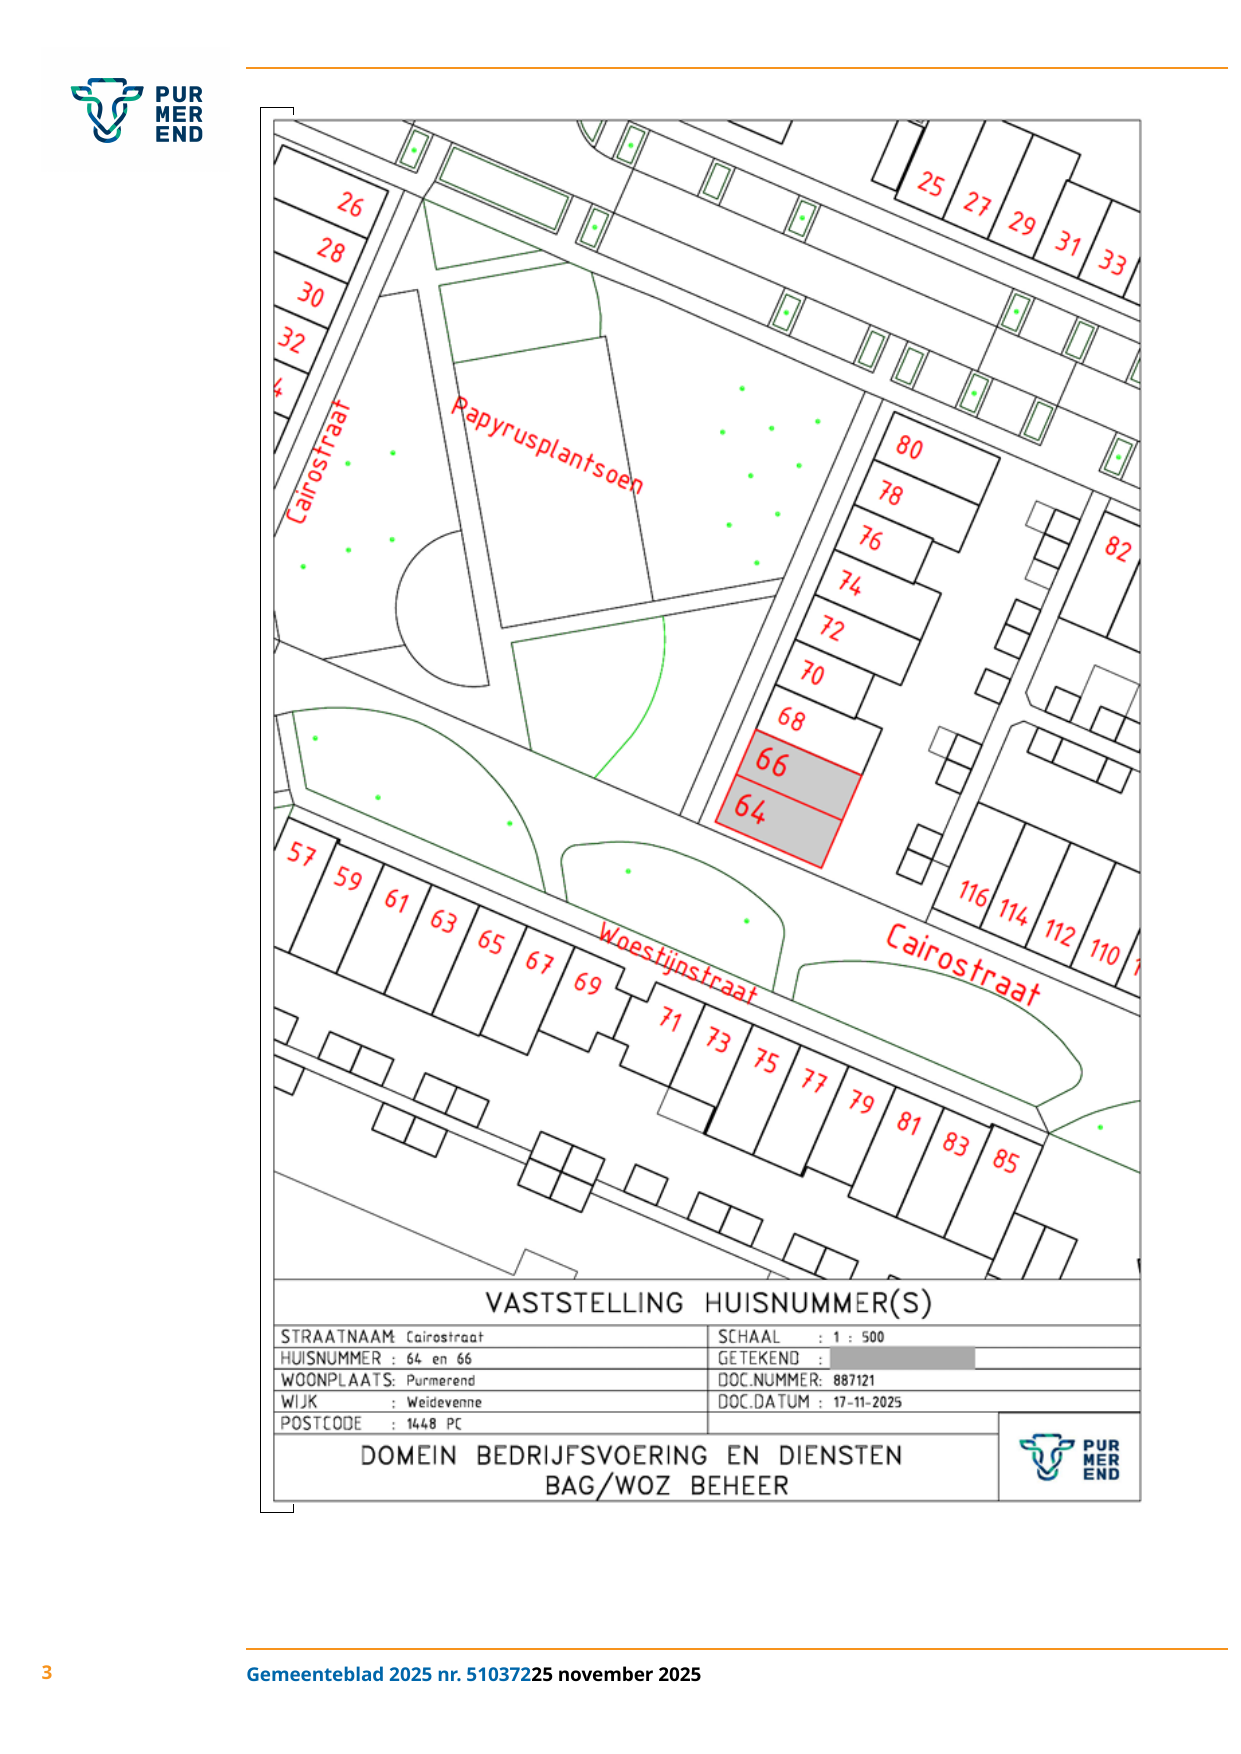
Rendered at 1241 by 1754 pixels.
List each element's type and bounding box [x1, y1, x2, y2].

picture [268, 115, 1145, 1504]
picture [41, 47, 231, 172]
